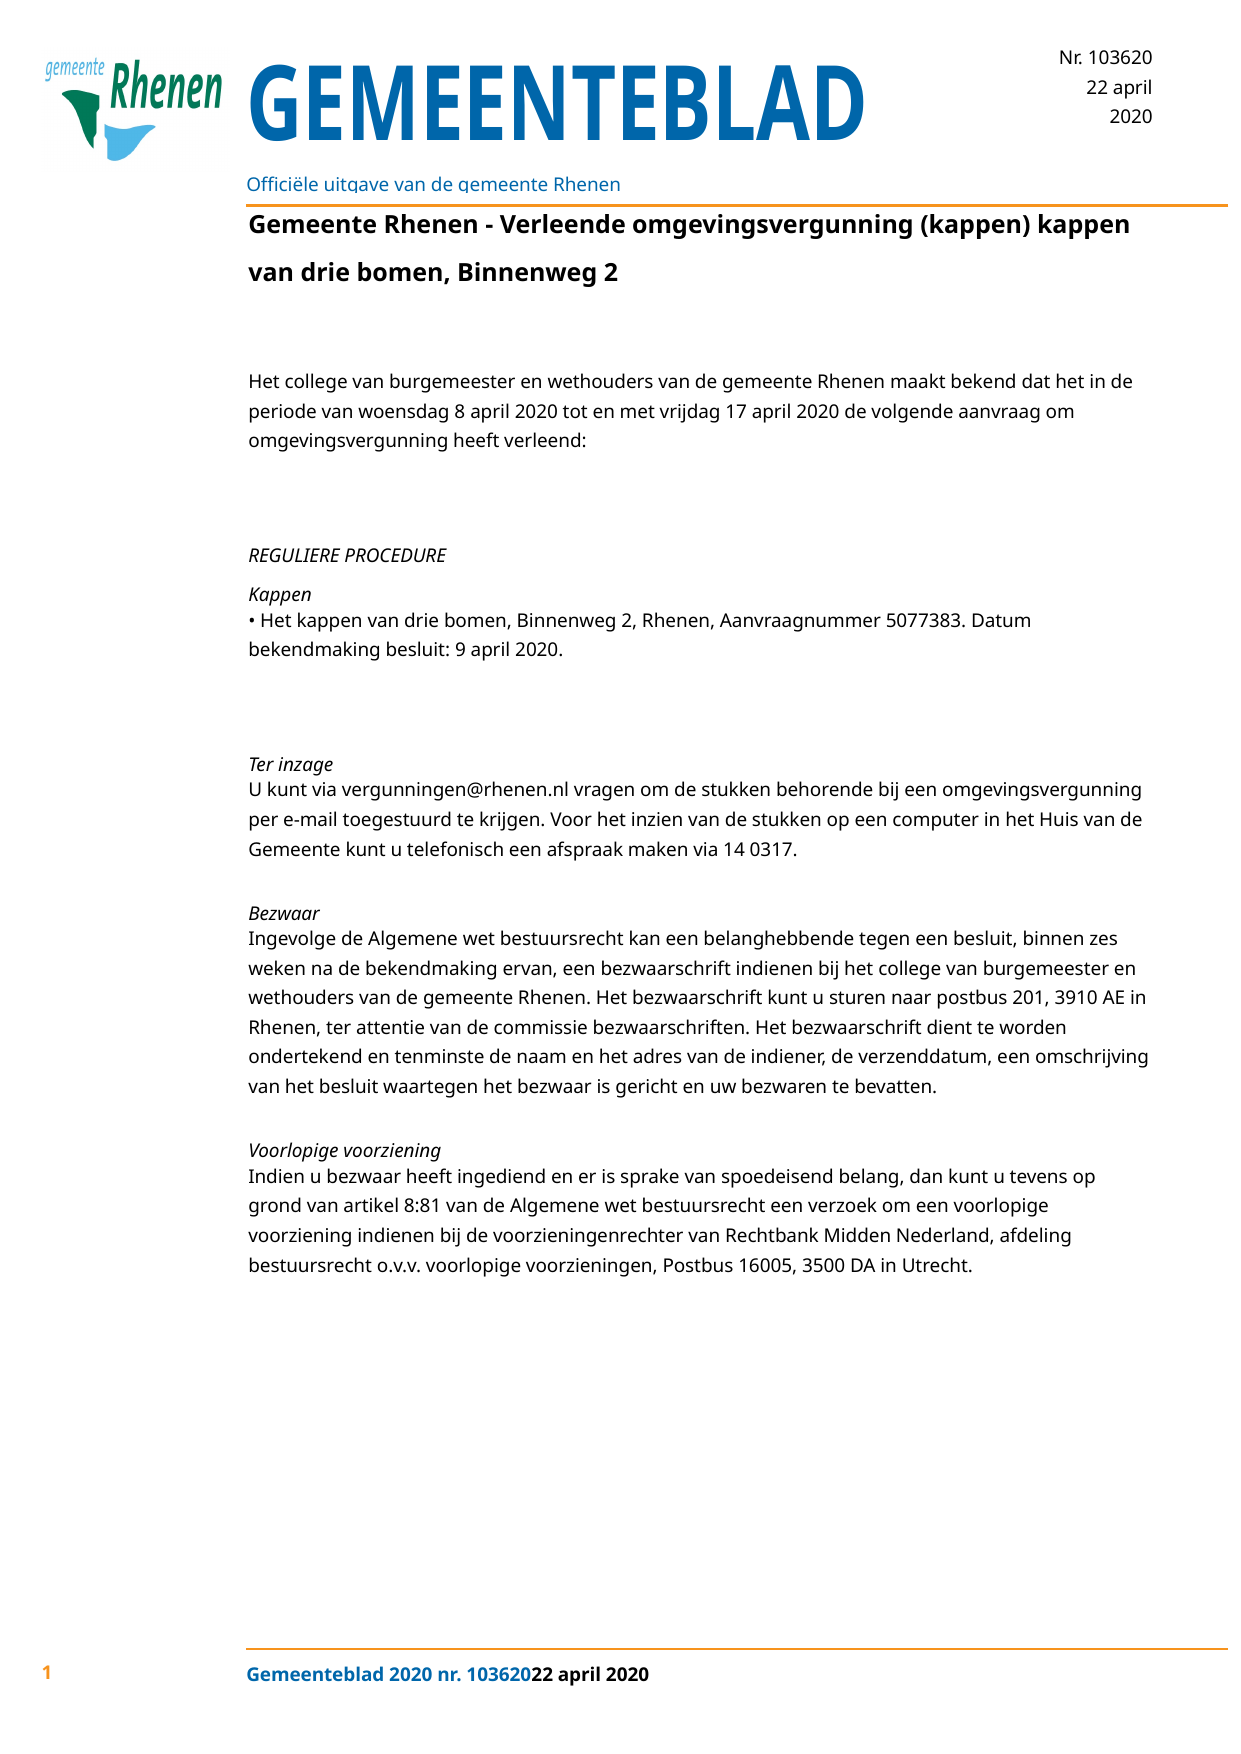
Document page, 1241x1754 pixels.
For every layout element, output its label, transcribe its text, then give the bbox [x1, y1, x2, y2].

text Ingevolge de Algemene wet bestuursrecht kan een belanghebbende tegen een besluit, binnen zes weken na de bekendmaking ervan, een bezwaarschrift indienen bij het college van burgemeester en wethouders van de gemeente Rhenen. Het bezwaarschrift kunt u sturen naar postbus 201, 3910 AE in Rhenen, ter attentie van de commissie bezwaarschriften. Het bezwaarschrift dient te worden ondertekend en tenminste de naam en het adres van de indiener, de verzenddatum, een omschrijving van het besluit waartegen het bezwaar is gericht en uw bezwaren te bevatten. [248, 925, 1152, 1099]
text • Het kappen van drie bomen, Binnenweg 2, Rhenen, Aanvraagnummer 5077383. Datum bekendmaking besluit: 9 april 2020. [248, 607, 1152, 662]
text Kappen [248, 581, 1152, 607]
text Indien u bezwaar heeft ingediend en er is sprake van spoedeisend belang, dan kunt u tevens op grond van artikel 8:81 van de Algemene wet bestuursrecht een verzoek om een voorlopige voorziening indienen bij de voorzieningenrechter van Rechtbank Midden Nederland, afdeling bestuursrecht o.v.v. voorlopige voorzieningen, Postbus 16005, 3500 DA in Utrecht. [248, 1163, 1152, 1277]
text Bezwaar [248, 900, 1152, 925]
text Voorlopige voorziening [248, 1137, 1152, 1163]
text Gemeente Rhenen - Verleende omgevingsvergunning (kappen) kappen van drie bomen, Binnenweg 2 [248, 207, 1152, 288]
picture [41, 47, 231, 172]
text Het college van burgemeester en wethouders van de gemeente Rhenen maakt bekend dat het in de periode van woensdag 8 april 2020 tot en met vrijdag 17 april 2020 de volgende aanvraag om omgevingsvergunning heeft verleend: [248, 368, 1152, 453]
text U kunt via vergunningen@rhenen.nl vragen om de stukken behorende bij een omgevingsvergunning per e-mail toegestuurd te krijgen. Voor het inzien van de stukken op een computer in het Huis van de Gemeente kunt u telefonisch een afspraak maken via 14 0317. [248, 777, 1152, 861]
text REGULIERE PROCEDURE [248, 542, 1152, 568]
text Ter inzage [248, 751, 1152, 777]
